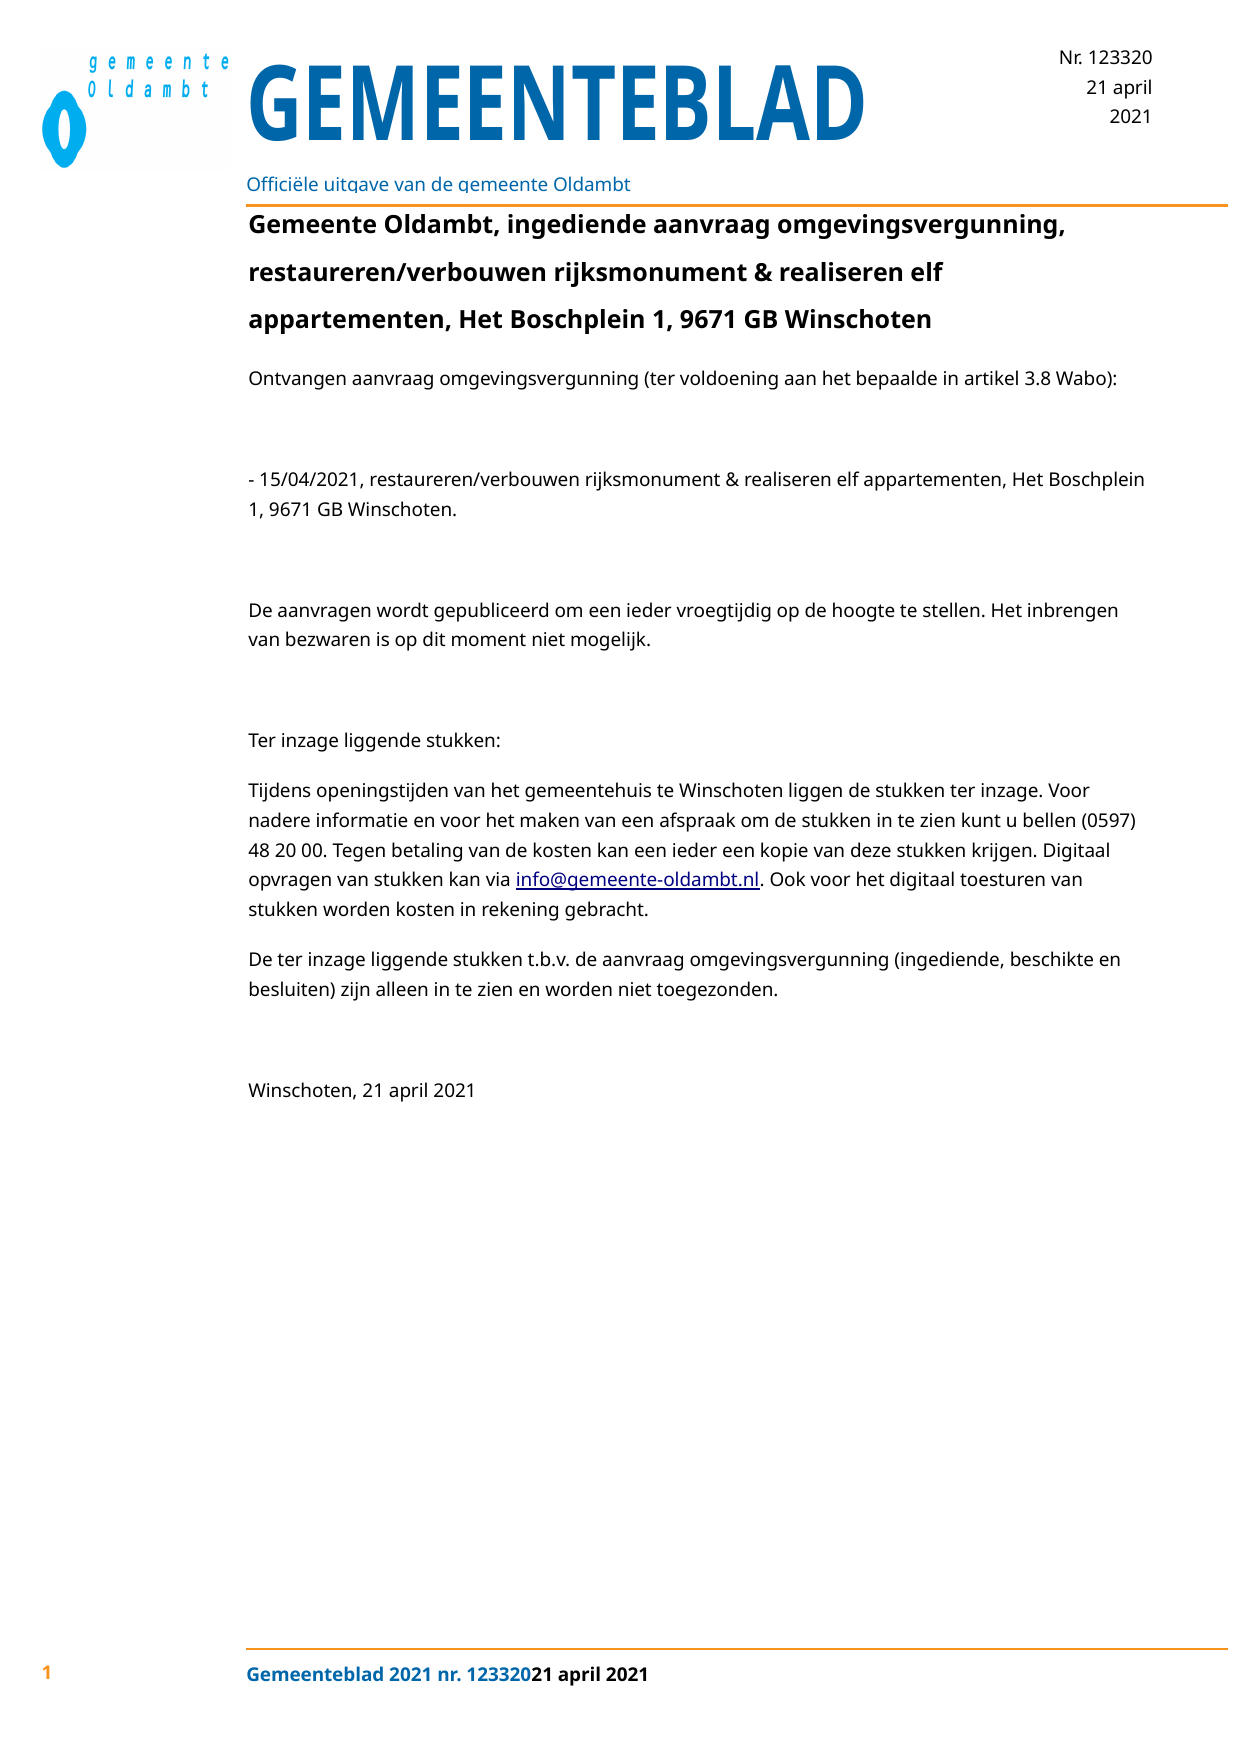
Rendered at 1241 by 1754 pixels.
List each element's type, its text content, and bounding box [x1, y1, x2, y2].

text Ontvangen aanvraag omgevingsvergunning (ter voldoening aan het bepaalde in artikel 3.8 Wabo): [248, 366, 1152, 391]
picture [41, 47, 231, 172]
text Tijdens openingstijden van het gemeentehuis te Winschoten liggen de stukken ter inzage. Voor nadere informatie en voor het maken van een afspraak om de stukken in te zien kunt u bellen (0597) 48 20 00. Tegen betaling van de kosten kan een ieder een kopie van deze stukken krijgen. Digitaal opvragen van stukken kan via info@gemeente-oldambt.nl. Ook voor het digitaal toesturen van stukken worden kosten in rekening gebracht. [248, 778, 1152, 922]
text Gemeente Oldambt, ingediende aanvraag omgevingsvergunning, restaureren/verbouwen rijksmonument & realiseren elf appartementen, Het Boschplein 1, 9671 GB Winschoten [248, 207, 1152, 336]
text De ter inzage liggende stukken t.b.v. de aanvraag omgevingsvergunning (ingediende, beschikte en besluiten) zijn alleen in te zien en worden niet toegezonden. [248, 946, 1152, 1002]
text - 15/04/2021, restaureren/verbouwen rijksmonument & realiseren elf appartementen, Het Boschplein 1, 9671 GB Winschoten. [248, 466, 1152, 522]
text De aanvragen wordt gepubliceerd om een ieder vroegtijdig op de hoogte te stellen. Het inbrengen van bezwaren is op dit moment niet mogelijk. [248, 597, 1152, 652]
text Ter inzage liggende stukken: [248, 727, 1152, 753]
text Winschoten, 21 april 2021 [248, 1077, 1152, 1102]
